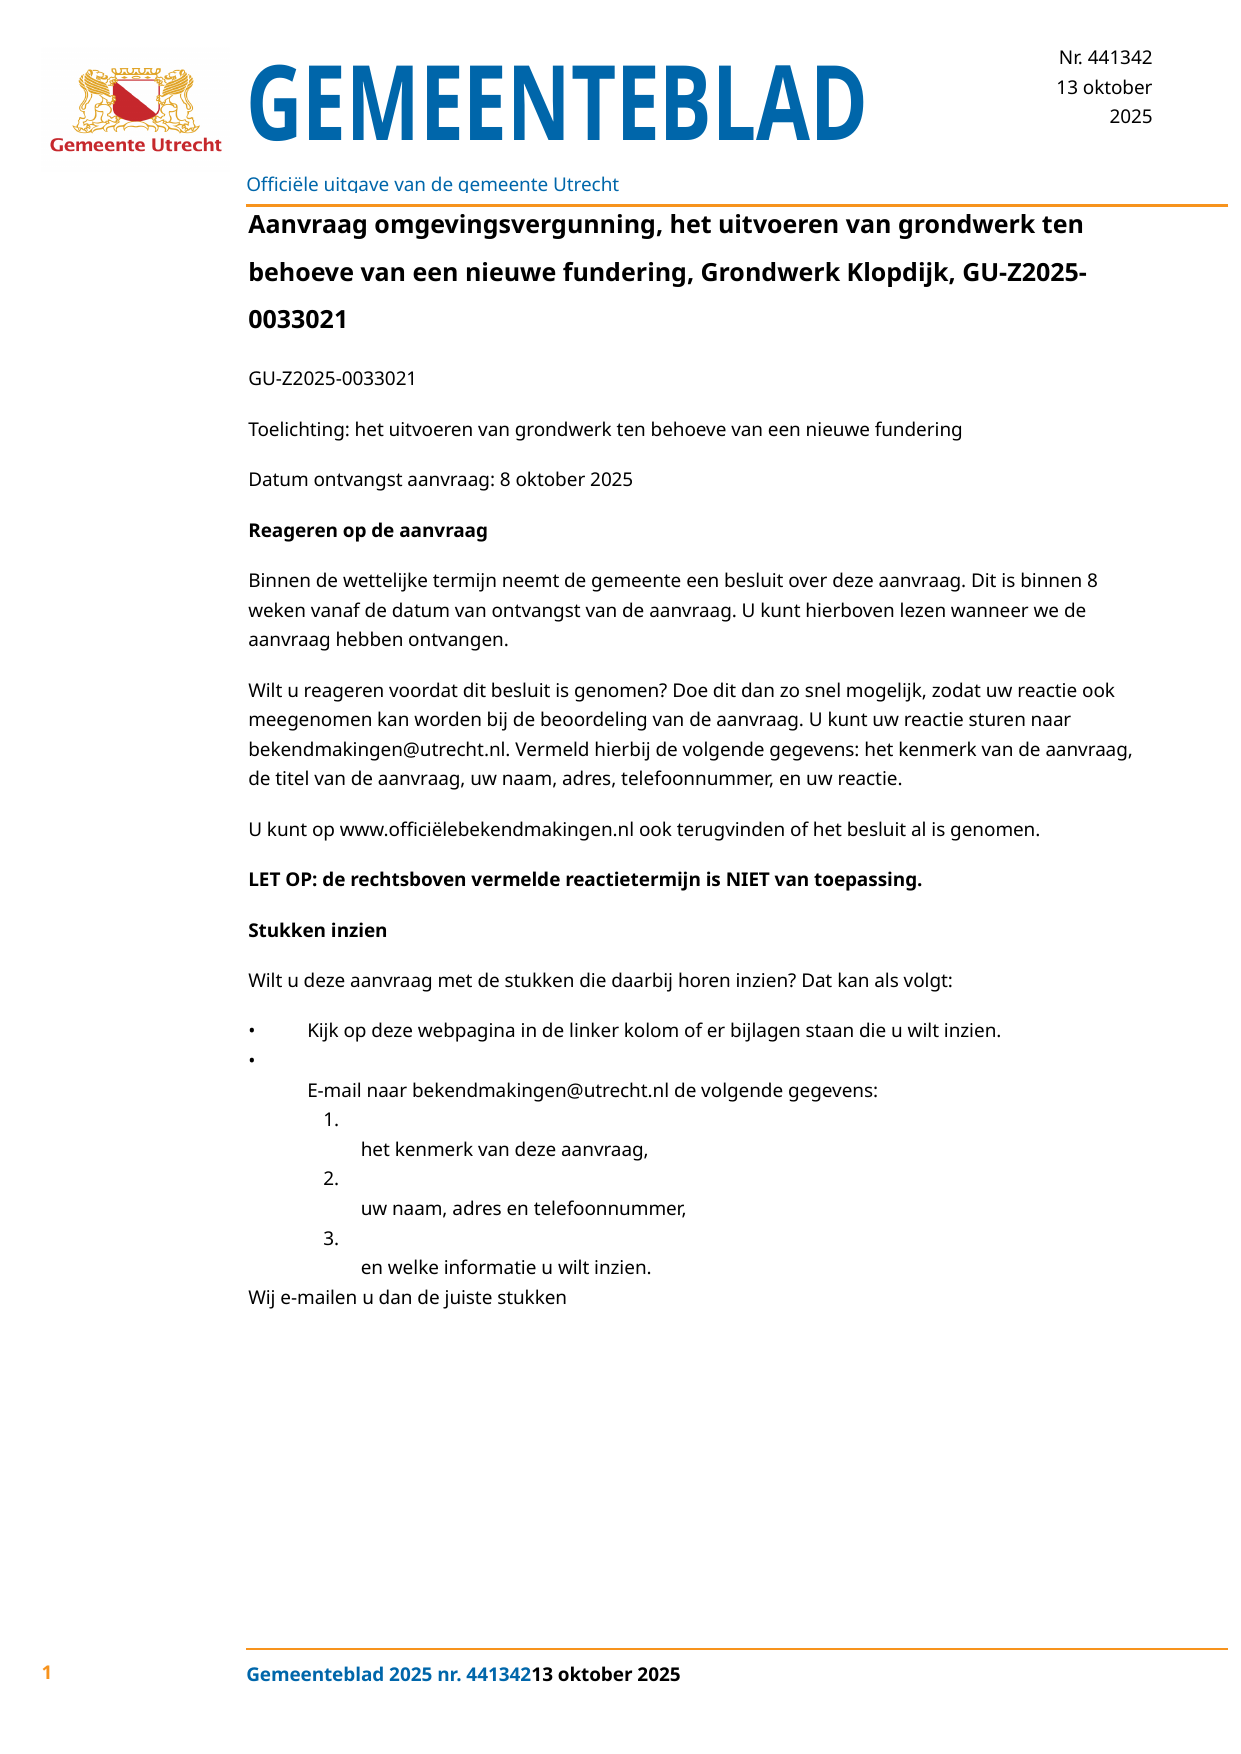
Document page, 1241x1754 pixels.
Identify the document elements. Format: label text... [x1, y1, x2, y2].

list Kijk op deze webpagina in de linker kolom of er bijlagen staan die u wilt inzien. [248, 1018, 1152, 1043]
text Wij e-mailen u dan de juiste stukken [248, 1284, 1152, 1309]
text Wilt u deze aanvraag met de stukken die daarbij horen inzien? Dat kan als volgt: [248, 967, 1152, 993]
text LET OP: de rechtsboven vermelde reactietermijn is NIET van toepassing. [248, 866, 1152, 892]
list uw naam, adres en telefoonnummer, [323, 1195, 1152, 1221]
picture [41, 47, 231, 172]
list E-mail naar bekendmakingen@utrecht.nl de volgende gegevens: [248, 1077, 1152, 1102]
list en welke informatie u wilt inzien. [323, 1254, 1152, 1280]
text Wilt u reageren voordat dit besluit is genomen? Doe dit dan zo snel mogelijk, zodat uw reactie ook meegenomen kan worden bij de beoordeling van de aanvraag. U kunt uw reactie sturen naar bekendmakingen@utrecht.nl. Vermeld hierbij de volgende gegevens: het kenmerk van de aanvraag, de titel van de aanvraag, uw naam, adres, telefoonnummer, en uw reactie. [248, 677, 1152, 791]
text Reageren op de aanvraag [248, 517, 1152, 542]
text Aanvraag omgevingsvergunning, het uitvoeren van grondwerk ten behoeve van een nieuwe fundering, Grondwerk Klopdijk, GU-Z2025-0033021 [248, 207, 1152, 336]
text Stukken inzien [248, 917, 1152, 942]
text Datum ontvangst aanvraag: 8 oktober 2025 [248, 466, 1152, 492]
list het kenmerk van deze aanvraag, [323, 1136, 1152, 1162]
text U kunt op www.officiëlebekendmakingen.nl ook terugvinden of het besluit al is genomen. [248, 816, 1152, 842]
text Binnen de wettelijke termijn neemt de gemeente een besluit over deze aanvraag. Dit is binnen 8 weken vanaf de datum van ontvangst van de aanvraag. U kunt hierboven lezen wanneer we de aanvraag hebben ontvangen. [248, 567, 1152, 652]
text Toelichting: het uitvoeren van grondwerk ten behoeve van een nieuwe fundering [248, 416, 1152, 442]
text GU-Z2025-0033021 [248, 366, 1152, 391]
